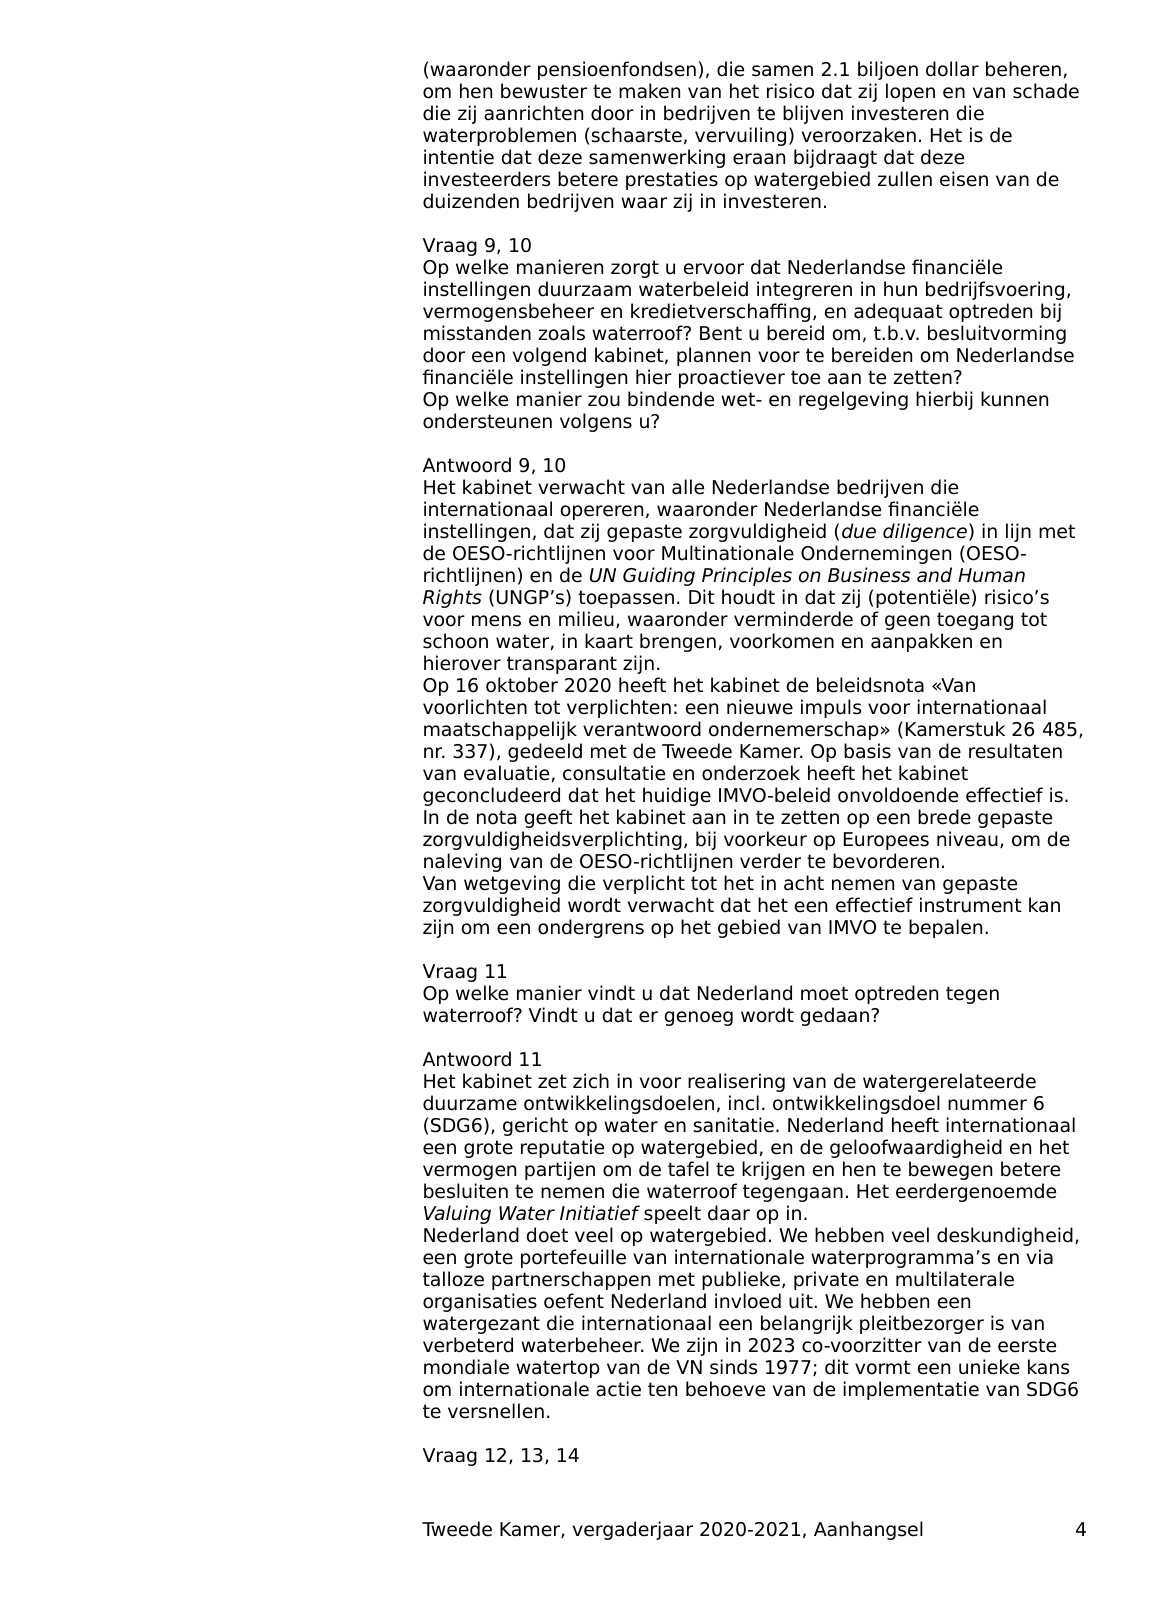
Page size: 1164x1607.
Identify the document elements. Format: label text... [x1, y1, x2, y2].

text Het kabinet verwacht van alle Nederlandse bedrijven die internationaal opereren, waaronder Nederlandse financiële instellingen, dat zij gepaste zorgvuldigheid (due diligence) in lijn met de OESO-richtlijnen voor Multinationale Ondernemingen (OESO-richtlijnen) en de UN Guiding Principles on Business and Human Rights (UNGP’s) toepassen. Dit houdt in dat zij (potentiële) risico’s voor mens en milieu, waaronder verminderde of geen toegang tot schoon water, in kaart brengen, voorkomen en aanpakken en hierover transparant zijn. [422, 477, 1087, 675]
text Nederland doet veel op watergebied. We hebben veel deskundigheid, een grote portefeuille van internationale waterprogramma’s en via talloze partnerschappen met publieke, private en multilaterale organisaties oefent Nederland invloed uit. We hebben een watergezant die internationaal een belangrijk pleitbezorger is van verbeterd waterbeheer. We zijn in 2023 co-voorzitter van de eerste mondiale watertop van de VN sinds 1977; dit vormt een unieke kans om internationale actie ten behoeve van de implementatie van SDG6 te versnellen. [422, 1225, 1087, 1423]
text Op 16 oktober 2020 heeft het kabinet de beleidsnota «Van voorlichten tot verplichten: een nieuwe impuls voor internationaal maatschappelijk verantwoord ondernemerschap» (Kamerstuk 26 485, nr. 337), gedeeld met de Tweede Kamer. Op basis van de resultaten van evaluatie, consultatie en onderzoek heeft het kabinet geconcludeerd dat het huidige IMVO-beleid onvoldoende effectief is. In de nota geeft het kabinet aan in te zetten op een brede gepaste zorgvuldigheidsverplichting, bij voorkeur op Europees niveau, om de naleving van de OESO-richtlijnen verder te bevorderen. [422, 675, 1087, 873]
text Vraag 11 [422, 961, 1087, 983]
text (waaronder pensioenfondsen), die samen 2.1 biljoen dollar beheren, om hen bewuster te maken van het risico dat zij lopen en van schade die zij aanrichten door in bedrijven te blijven investeren die waterproblemen (schaarste, vervuiling) veroorzaken. Het is de intentie dat deze samenwerking eraan bijdraagt dat deze investeerders betere prestaties op watergebied zullen eisen van de duizenden bedrijven waar zij in investeren. [422, 59, 1087, 213]
text Het kabinet zet zich in voor realisering van de watergerelateerde duurzame ontwikkelingsdoelen, incl. ontwikkelingsdoel nummer 6 (SDG6), gericht op water en sanitatie. Nederland heeft internationaal een grote reputatie op watergebied, en de geloofwaardigheid en het vermogen partijen om de tafel te krijgen en hen te bewegen betere besluiten te nemen die waterroof tegengaan. Het eerdergenoemde Valuing Water Initiatief speelt daar op in. [422, 1071, 1087, 1225]
text Op welke manier vindt u dat Nederland moet optreden tegen waterroof? Vindt u dat er genoeg wordt gedaan? [422, 983, 1087, 1027]
text Van wetgeving die verplicht tot het in acht nemen van gepaste zorgvuldigheid wordt verwacht dat het een effectief instrument kan zijn om een ondergrens op het gebied van IMVO te bepalen. [422, 873, 1087, 939]
text Vraag 12, 13, 14 [422, 1445, 1087, 1467]
text Vraag 9, 10 [422, 235, 1087, 257]
text Op welke manieren zorgt u ervoor dat Nederlandse financiële instellingen duurzaam waterbeleid integreren in hun bedrijfsvoering, vermogensbeheer en kredietverschaffing, en adequaat optreden bij misstanden zoals waterroof? Bent u bereid om, t.b.v. besluitvorming door een volgend kabinet, plannen voor te bereiden om Nederlandse financiële instellingen hier proactiever toe aan te zetten? [422, 257, 1087, 389]
text Antwoord 9, 10 [422, 455, 1087, 477]
text Op welke manier zou bindende wet- en regelgeving hierbij kunnen ondersteunen volgens u? [422, 389, 1087, 433]
text Antwoord 11 [422, 1049, 1087, 1071]
